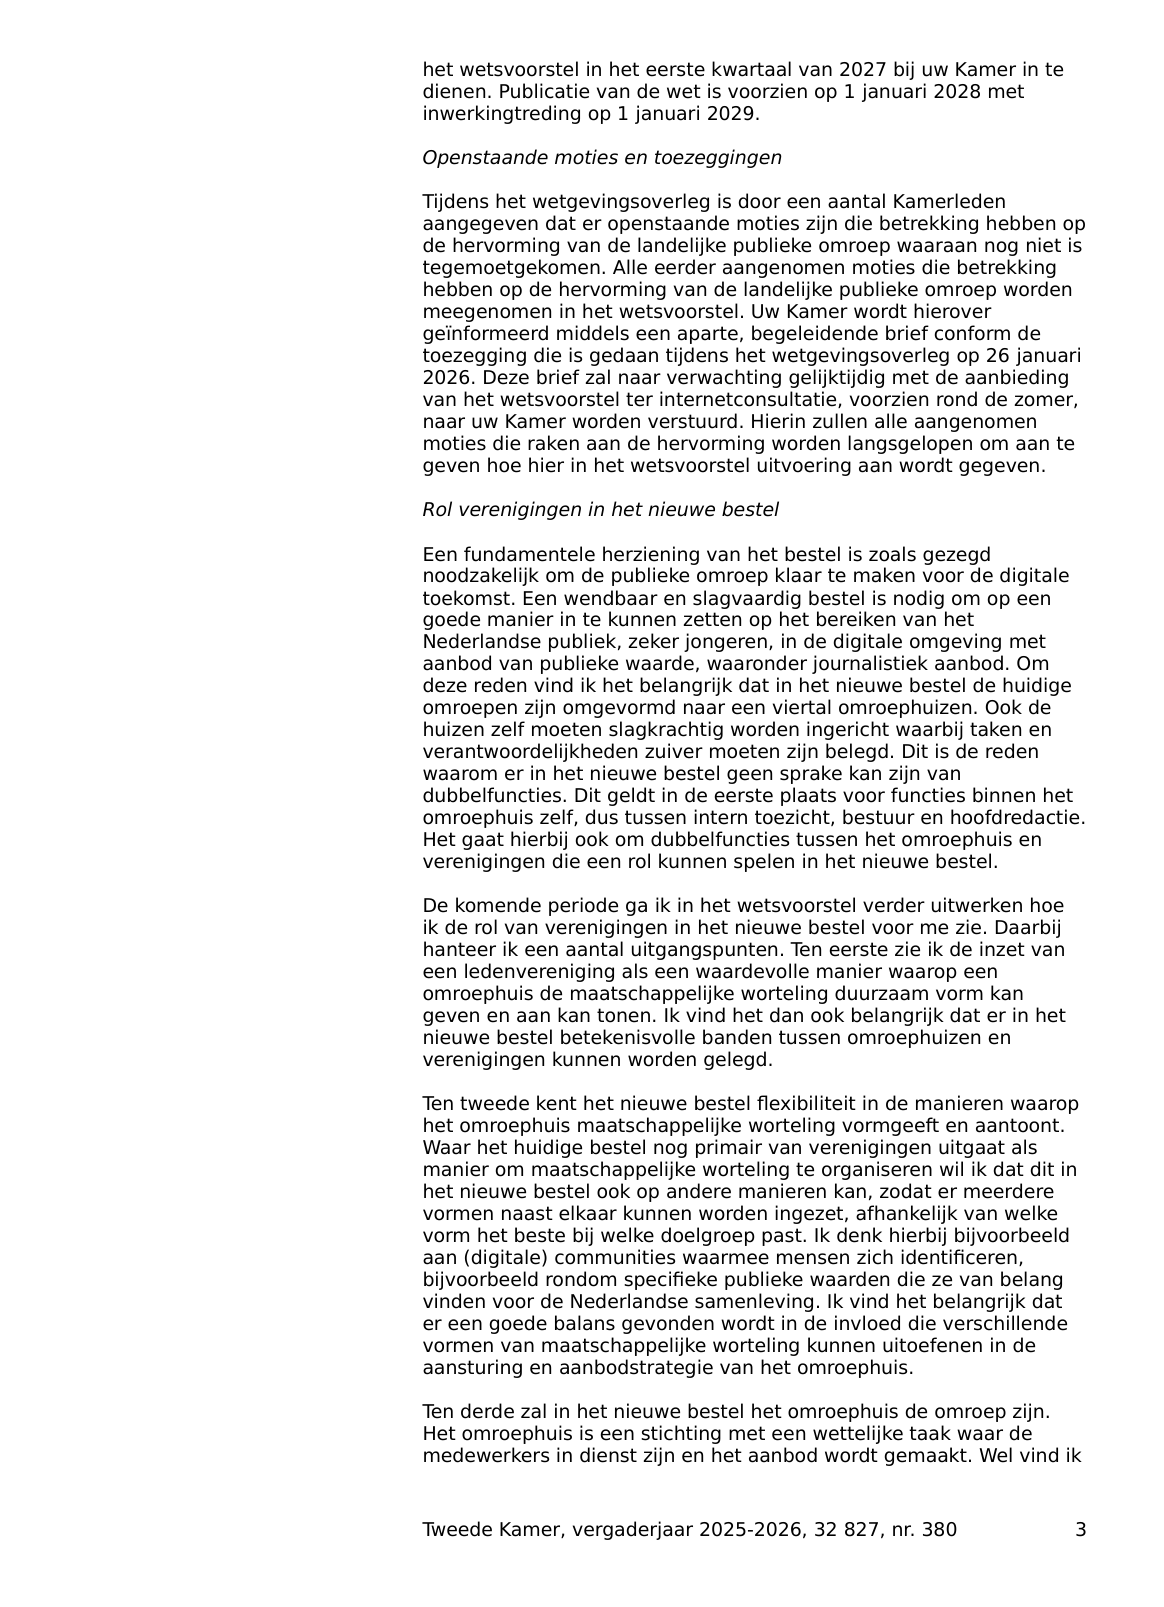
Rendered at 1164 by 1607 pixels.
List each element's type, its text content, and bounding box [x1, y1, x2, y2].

text Ten tweede kent het nieuwe bestel flexibiliteit in de manieren waarop het omroephuis maatschappelijke worteling vormgeeft en aantoont. Waar het huidige bestel nog primair van verenigingen uitgaat als manier om maatschappelijke worteling te organiseren wil ik dat dit in het nieuwe bestel ook op andere manieren kan, zodat er meerdere vormen naast elkaar kunnen worden ingezet, afhankelijk van welke vorm het beste bij welke doelgroep past. Ik denk hierbij bijvoorbeeld aan (digitale) communities waarmee mensen zich identificeren, bijvoorbeeld rondom specifieke publieke waarden die ze van belang vinden voor de Nederlandse samenleving. Ik vind het belangrijk dat er een goede balans gevonden wordt in de invloed die verschillende vormen van maatschappelijke worteling kunnen uitoefenen in de aansturing en aanbodstrategie van het omroephuis. [422, 1093, 1087, 1379]
text Ten derde zal in het nieuwe bestel het omroephuis de omroep zijn. Het omroephuis is een stichting met een wettelijke taak waar de medewerkers in dienst zijn en het aanbod wordt gemaakt. Wel vind ik [422, 1401, 1087, 1467]
subtitle Openstaande moties en toezeggingen [422, 147, 1087, 169]
text Tijdens het wetgevingsoverleg is door een aantal Kamerleden aangegeven dat er openstaande moties zijn die betrekking hebben op de hervorming van de landelijke publieke omroep waaraan nog niet is tegemoetgekomen. Alle eerder aangenomen moties die betrekking hebben op de hervorming van de landelijke publieke omroep worden meegenomen in het wetsvoorstel. Uw Kamer wordt hierover geïnformeerd middels een aparte, begeleidende brief conform de toezegging die is gedaan tijdens het wetgevingsoverleg op 26 januari 2026. Deze brief zal naar verwachting gelijktijdig met de aanbieding van het wetsvoorstel ter internetconsultatie, voorzien rond de zomer, naar uw Kamer worden verstuurd. Hierin zullen alle aangenomen moties die raken aan de hervorming worden langsgelopen om aan te geven hoe hier in het wetsvoorstel uitvoering aan wordt gegeven. [422, 191, 1087, 477]
text het wetsvoorstel in het eerste kwartaal van 2027 bij uw Kamer in te dienen. Publicatie van de wet is voorzien op 1 januari 2028 met inwerkingtreding op 1 januari 2029. [422, 59, 1087, 125]
subtitle Rol verenigingen in het nieuwe bestel [422, 499, 1087, 521]
text Een fundamentele herziening van het bestel is zoals gezegd noodzakelijk om de publieke omroep klaar te maken voor de digitale toekomst. Een wendbaar en slagvaardig bestel is nodig om op een goede manier in te kunnen zetten op het bereiken van het Nederlandse publiek, zeker jongeren, in de digitale omgeving met aanbod van publieke waarde, waaronder journalistiek aanbod. Om deze reden vind ik het belangrijk dat in het nieuwe bestel de huidige omroepen zijn omgevormd naar een viertal omroephuizen. Ook de huizen zelf moeten slagkrachtig worden ingericht waarbij taken en verantwoordelijkheden zuiver moeten zijn belegd. Dit is de reden waarom er in het nieuwe bestel geen sprake kan zijn van dubbelfuncties. Dit geldt in de eerste plaats voor functies binnen het omroephuis zelf, dus tussen intern toezicht, bestuur en hoofdredactie. Het gaat hierbij ook om dubbelfuncties tussen het omroephuis en verenigingen die een rol kunnen spelen in het nieuwe bestel. [422, 543, 1087, 873]
text De komende periode ga ik in het wetsvoorstel verder uitwerken hoe ik de rol van verenigingen in het nieuwe bestel voor me zie. Daarbij hanteer ik een aantal uitgangspunten. Ten eerste zie ik de inzet van een ledenvereniging als een waardevolle manier waarop een omroephuis de maatschappelijke worteling duurzaam vorm kan geven en aan kan tonen. Ik vind het dan ook belangrijk dat er in het nieuwe bestel betekenisvolle banden tussen omroephuizen en verenigingen kunnen worden gelegd. [422, 895, 1087, 1071]
